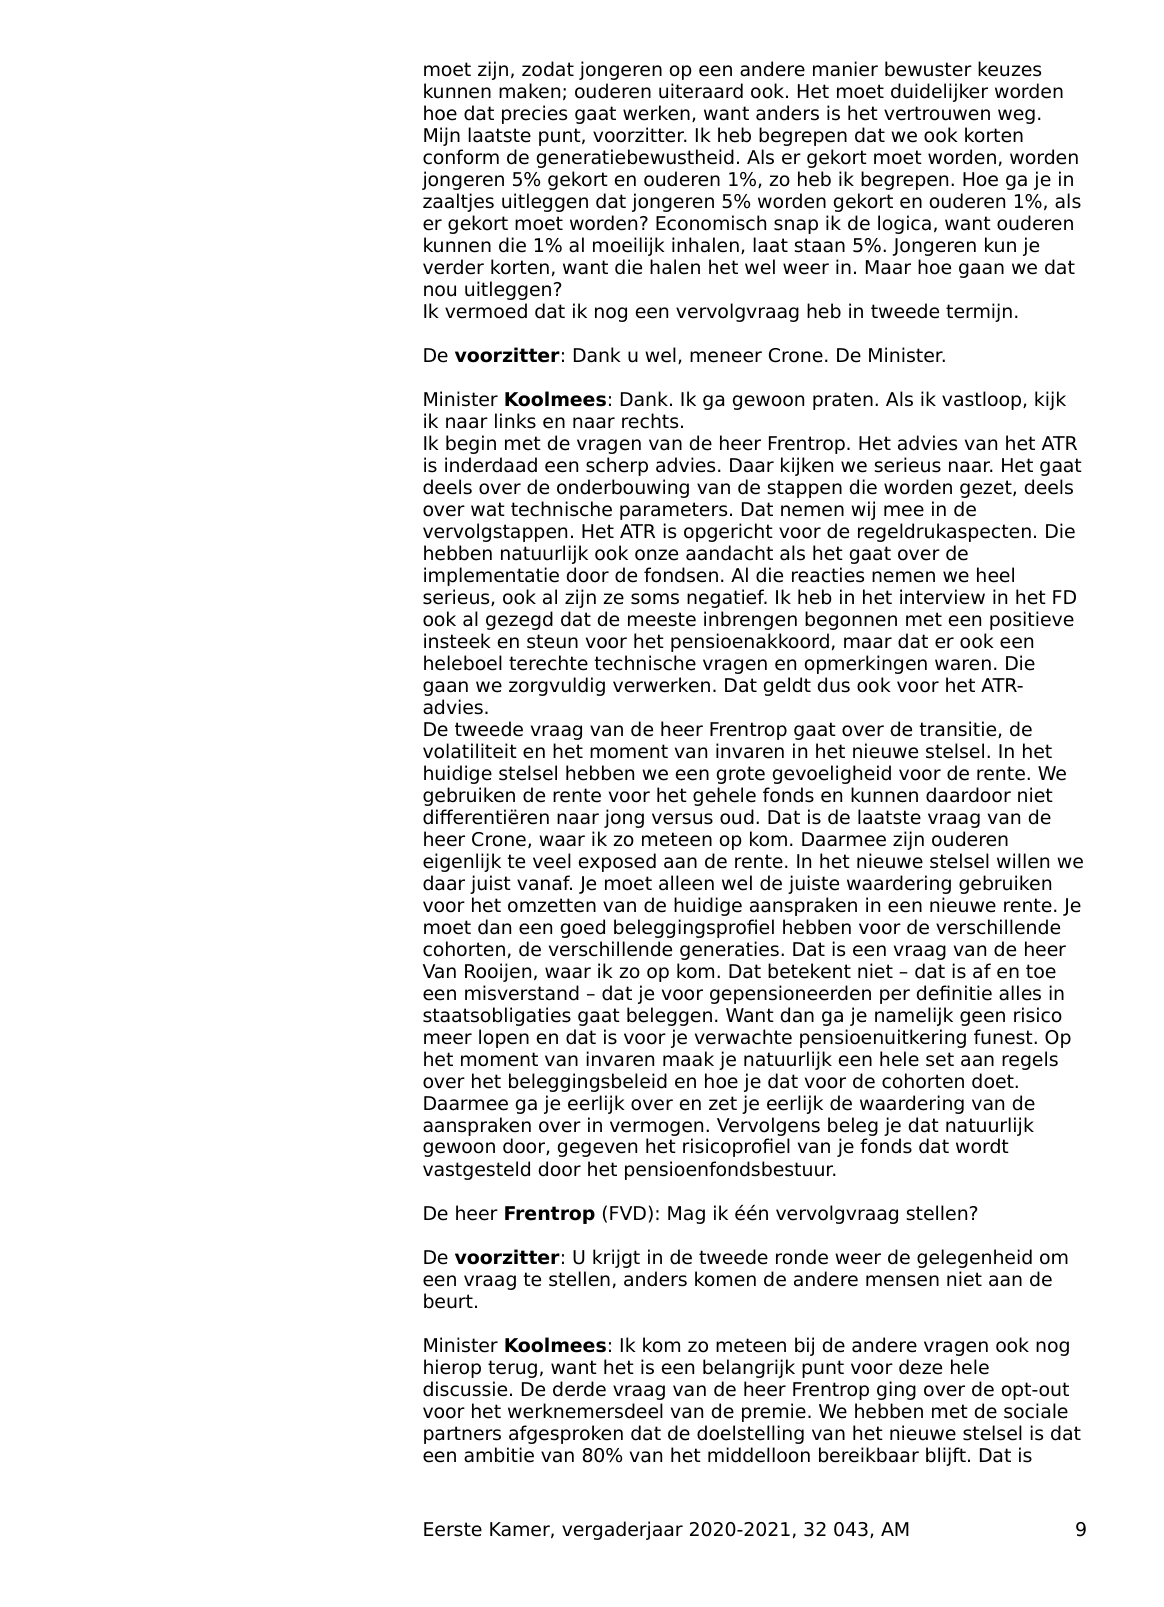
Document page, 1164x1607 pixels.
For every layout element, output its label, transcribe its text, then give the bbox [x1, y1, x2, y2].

text Ik vermoed dat ik nog een vervolgvraag heb in tweede termijn. [422, 301, 1087, 323]
text De voorzitter: Dank u wel, meneer Crone. De Minister. [422, 345, 1087, 367]
text Minister Koolmees: Ik kom zo meteen bij de andere vragen ook nog hierop terug, want het is een belangrijk punt voor deze hele discussie. De derde vraag van de heer Frentrop ging over de opt-out voor het werknemersdeel van de premie. We hebben met de sociale partners afgesproken dat de doelstelling van het nieuwe stelsel is dat een ambitie van 80% van het middelloon bereikbaar blijft. Dat is [422, 1335, 1087, 1467]
text Minister Koolmees: Dank. Ik ga gewoon praten. Als ik vastloop, kijk ik naar links en naar rechts. [422, 389, 1087, 433]
text moet zijn, zodat jongeren op een andere manier bewuster keuzes kunnen maken; ouderen uiteraard ook. Het moet duidelijker worden hoe dat precies gaat werken, want anders is het vertrouwen weg. [422, 59, 1087, 125]
text De heer Frentrop (FVD): Mag ik één vervolgvraag stellen? [422, 1203, 1087, 1224]
text De voorzitter: U krijgt in de tweede ronde weer de gelegenheid om een vraag te stellen, anders komen de andere mensen niet aan de beurt. [422, 1247, 1087, 1313]
text De tweede vraag van de heer Frentrop gaat over de transitie, de volatiliteit en het moment van invaren in het nieuwe stelsel. In het huidige stelsel hebben we een grote gevoeligheid voor de rente. We gebruiken de rente voor het gehele fonds en kunnen daardoor niet differentiëren naar jong versus oud. Dat is de laatste vraag van de heer Crone, waar ik zo meteen op kom. Daarmee zijn ouderen eigenlijk te veel exposed aan de rente. In het nieuwe stelsel willen we daar juist vanaf. Je moet alleen wel de juiste waardering gebruiken voor het omzetten van de huidige aanspraken in een nieuwe rente. Je moet dan een goed beleggingsprofiel hebben voor de verschillende cohorten, de verschillende generaties. Dat is een vraag van de heer Van Rooijen, waar ik zo op kom. Dat betekent niet – dat is af en toe een misverstand – dat je voor gepensioneerden per definitie alles in staatsobligaties gaat beleggen. Want dan ga je namelijk geen risico meer lopen en dat is voor je verwachte pensioenuitkering funest. Op het moment van invaren maak je natuurlijk een hele set aan regels over het beleggingsbeleid en hoe je dat voor de cohorten doet. Daarmee ga je eerlijk over en zet je eerlijk de waardering van de aanspraken over in vermogen. Vervolgens beleg je dat natuurlijk gewoon door, gegeven het risicoprofiel van je fonds dat wordt vastgesteld door het pensioenfondsbestuur. [422, 719, 1087, 1180]
text Ik begin met de vragen van de heer Frentrop. Het advies van het ATR is inderdaad een scherp advies. Daar kijken we serieus naar. Het gaat deels over de onderbouwing van de stappen die worden gezet, deels over wat technische parameters. Dat nemen wij mee in de vervolgstappen. Het ATR is opgericht voor de regeldrukaspecten. Die hebben natuurlijk ook onze aandacht als het gaat over de implementatie door de fondsen. Al die reacties nemen we heel serieus, ook al zijn ze soms negatief. Ik heb in het interview in het FD ook al gezegd dat de meeste inbrengen begonnen met een positieve insteek en steun voor het pensioenakkoord, maar dat er ook een heleboel terechte technische vragen en opmerkingen waren. Die gaan we zorgvuldig verwerken. Dat geldt dus ook voor het ATR-advies. [422, 433, 1087, 719]
text Mijn laatste punt, voorzitter. Ik heb begrepen dat we ook korten conform de generatiebewustheid. Als er gekort moet worden, worden jongeren 5% gekort en ouderen 1%, zo heb ik begrepen. Hoe ga je in zaaltjes uitleggen dat jongeren 5% worden gekort en ouderen 1%, als er gekort moet worden? Economisch snap ik de logica, want ouderen kunnen die 1% al moeilijk inhalen, laat staan 5%. Jongeren kun je verder korten, want die halen het wel weer in. Maar hoe gaan we dat nou uitleggen? [422, 125, 1087, 301]
